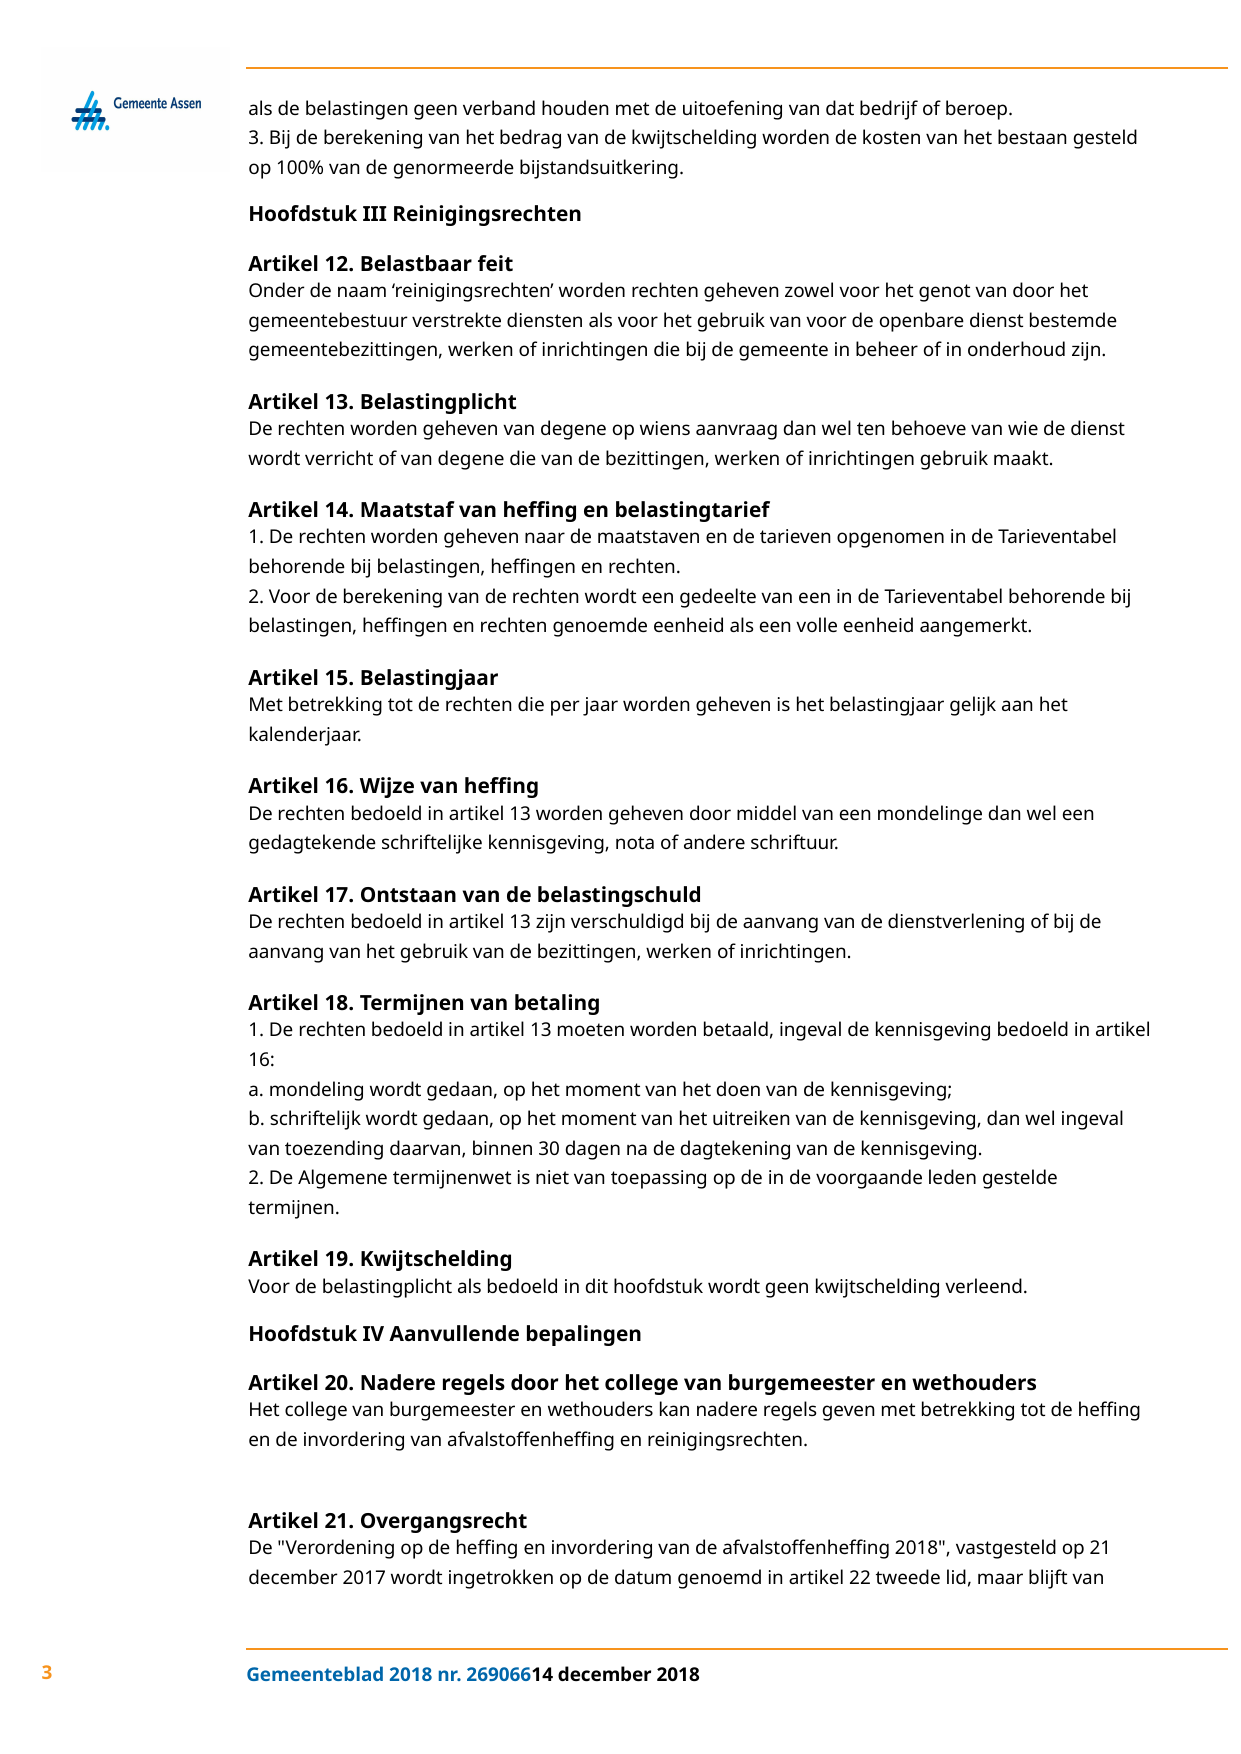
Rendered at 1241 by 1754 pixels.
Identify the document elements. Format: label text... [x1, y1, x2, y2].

text 1. De rechten bedoeld in artikel 13 moeten worden betaald, ingeval de kennisgeving bedoeld in artikel 16: [248, 1017, 1152, 1072]
text De rechten worden geheven van degene op wiens aanvraag dan wel ten behoeve van wie de dienst wordt verricht of van degene die van de bezittingen, werken of inrichtingen gebruik maakt. [248, 415, 1152, 471]
text Artikel 15. Belastingjaar [248, 663, 1152, 691]
text a. mondeling wordt gedaan, op het moment van het doen van de kennisgeving; [248, 1076, 1152, 1102]
picture [41, 47, 231, 172]
text Voor de belastingplicht als bedoeld in dit hoofdstuk wordt geen kwijtschelding verleend. [248, 1273, 1152, 1299]
text Artikel 21. Overgangsrecht [248, 1506, 1152, 1534]
text Artikel 19. Kwijtschelding [248, 1244, 1152, 1273]
text 2. De Algemene termijnenwet is niet van toepassing op de in de voorgaande leden gestelde termijnen. [248, 1164, 1152, 1220]
text als de belastingen geen verband houden met de uitoefening van dat bedrijf of beroep. [248, 95, 1152, 121]
text Met betrekking tot de rechten die per jaar worden geheven is het belastingjaar gelijk aan het kalenderjaar. [248, 691, 1152, 747]
text Artikel 13. Belastingplicht [248, 387, 1152, 415]
text De "Verordening op de heffing en invordering van de afvalstoffenheffing 2018", vastgesteld op 21 december 2017 wordt ingetrokken op de datum genoemd in artikel 22 tweede lid, maar blijft van [248, 1534, 1152, 1590]
text b. schriftelijk wordt gedaan, op het moment van het uitreiken van de kennisgeving, dan wel ingeval van toezending daarvan, binnen 30 dagen na de dagtekening van de kennisgeving. [248, 1105, 1152, 1161]
text Artikel 14. Maatstaf van heffing en belastingtarief [248, 495, 1152, 524]
text Artikel 18. Termijnen van betaling [248, 988, 1152, 1017]
text Hoofdstuk IV Aanvullende bepalingen [248, 1319, 1152, 1347]
text 2. Voor de berekening van de rechten wordt een gedeelte van een in de Tarieventabel behorende bij belastingen, heffingen en rechten genoemde eenheid als een volle eenheid aangemerkt. [248, 583, 1152, 638]
text Het college van burgemeester en wethouders kan nadere regels geven met betrekking tot de heffing en de invordering van afvalstoffenheffing en reinigingsrechten. [248, 1396, 1152, 1452]
text De rechten bedoeld in artikel 13 zijn verschuldigd bij de aanvang van de dienstverlening of bij de aanvang van het gebruik van de bezittingen, werken of inrichtingen. [248, 908, 1152, 963]
text Artikel 17. Ontstaan van de belastingschuld [248, 880, 1152, 908]
text 3. Bij de berekening van het bedrag van de kwijtschelding worden de kosten van het bestaan gesteld op 100% van de genormeerde bijstandsuitkering. [248, 124, 1152, 180]
text 1. De rechten worden geheven naar de maatstaven en de tarieven opgenomen in de Tarieventabel behorende bij belastingen, heffingen en rechten. [248, 524, 1152, 579]
text Artikel 12. Belastbaar feit [248, 249, 1152, 277]
text Onder de naam ‘reinigingsrechten’ worden rechten geheven zowel voor het genot van door het gemeentebestuur verstrekte diensten als voor het gebruik van voor de openbare dienst bestemde gemeentebezittingen, werken of inrichtingen die bij de gemeente in beheer of in onderhoud zijn. [248, 277, 1152, 362]
text Hoofdstuk III Reinigingsrechten [248, 199, 1152, 228]
text Artikel 20. Nadere regels door het college van burgemeester en wethouders [248, 1368, 1152, 1396]
text Artikel 16. Wijze van heffing [248, 771, 1152, 800]
text De rechten bedoeld in artikel 13 worden geheven door middel van een mondelinge dan wel een gedagtekende schriftelijke kennisgeving, nota of andere schriftuur. [248, 800, 1152, 855]
